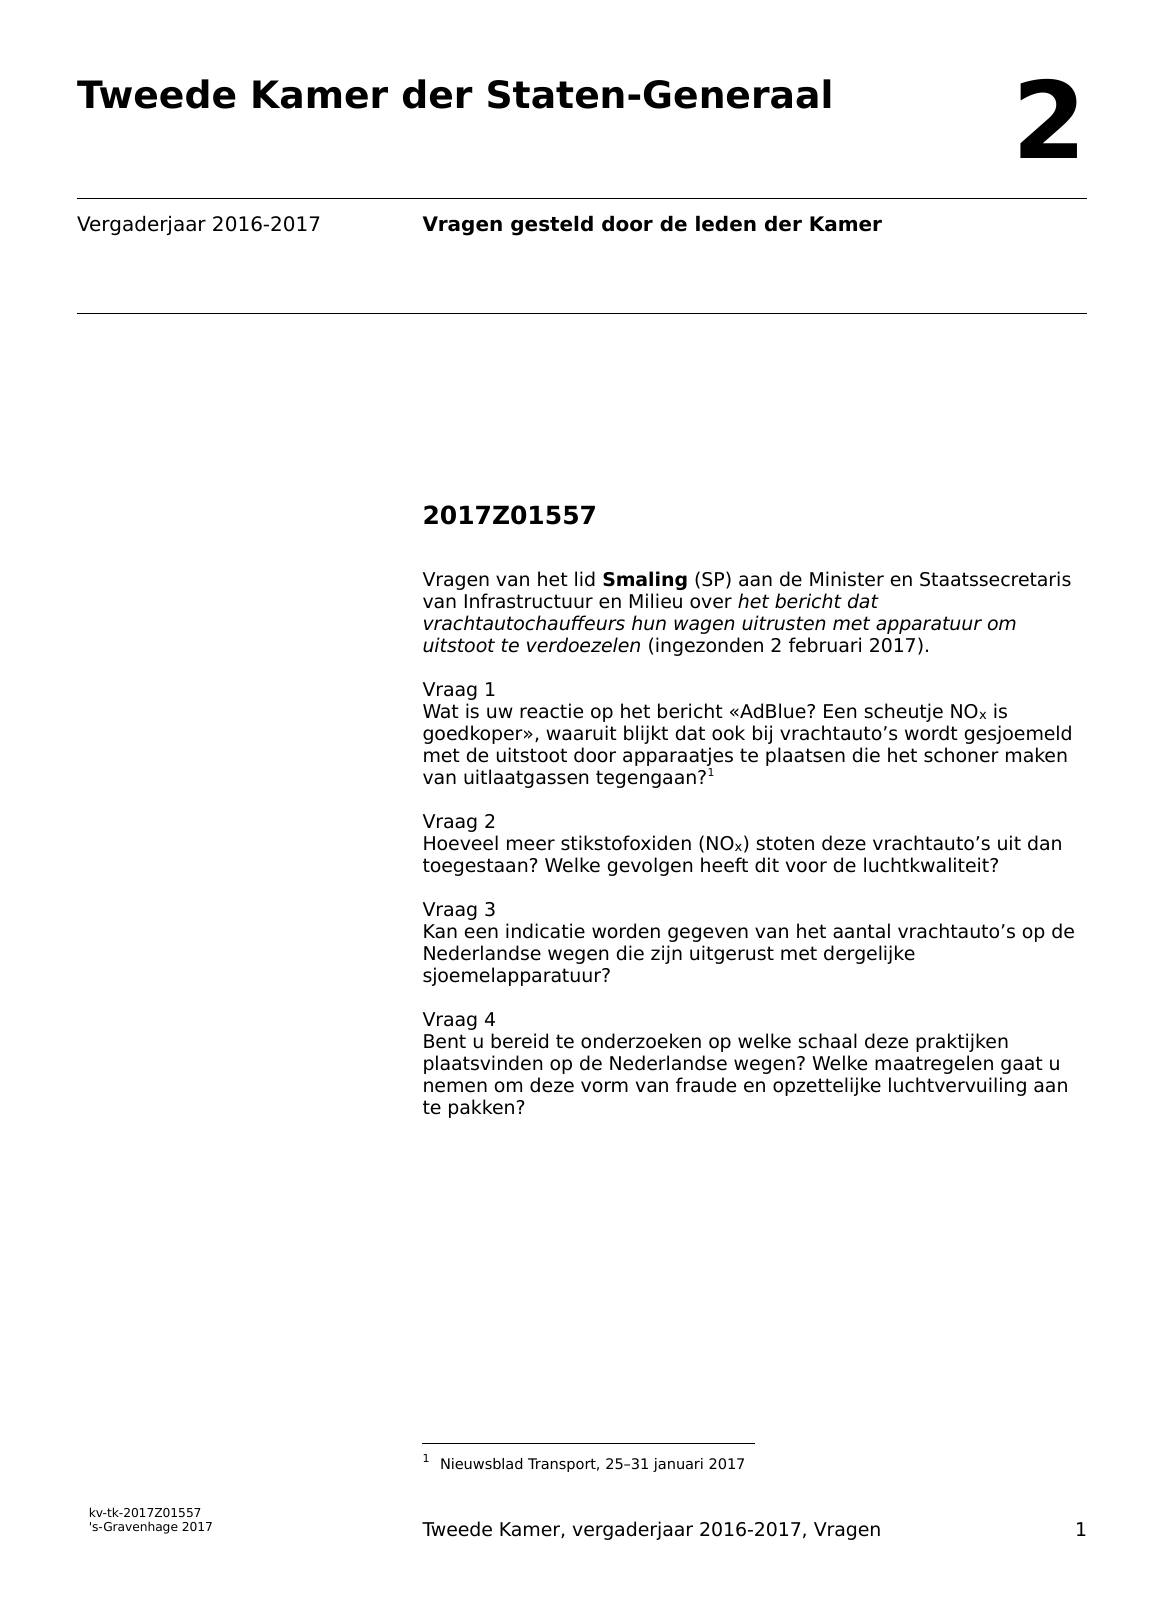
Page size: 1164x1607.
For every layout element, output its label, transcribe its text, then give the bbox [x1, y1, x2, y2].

text Vraag 4 [422, 1009, 1087, 1031]
text Vraag 3 [422, 899, 1087, 921]
text Wat is uw reactie op het bericht «AdBlue? Een scheutje NOx is goedkoper», waaruit blijkt dat ook bij vrachtauto’s wordt gesjoemeld met de uitstoot door apparaatjes te plaatsen die het schoner maken van uitlaatgassen tegengaan? [422, 701, 1087, 789]
table_cell Vergaderjaar 2016-2017 [77, 199, 422, 313]
table_header Tweede Kamer der Staten-Generaal [77, 59, 886, 198]
text kv-tk-2017Z01557 [88, 1506, 323, 1520]
table_header 2 [886, 59, 1087, 198]
table_cell Vragen gesteld door de leden der Kamer [422, 199, 1087, 313]
text Vraag 1 [422, 679, 1087, 701]
text Bent u bereid te onderzoeken op welke schaal deze praktijken plaatsvinden op de Nederlandse wegen? Welke maatregelen gaat u nemen om deze vorm van fraude en opzettelijke luchtvervuiling aan te pakken? [422, 1031, 1087, 1119]
text Kan een indicatie worden gegeven van het aantal vrachtauto’s op de Nederlandse wegen die zijn uitgerust met dergelijke sjoemelapparatuur? [422, 921, 1087, 987]
text Vragen van het lid Smaling (SP) aan de Minister en Staatssecretaris van Infrastructuur en Milieu over het bericht dat vrachtautochauffeurs hun wagen uitrusten met apparatuur om uitstoot te verdoezelen (ingezonden 2 februari 2017). [422, 569, 1087, 657]
text Nieuwsblad Transport, 25–31 januari 2017 [422, 1452, 1087, 1474]
text Vraag 2 [422, 811, 1087, 833]
text Hoeveel meer stikstofoxiden (NOx) stoten deze vrachtauto’s uit dan toegestaan? Welke gevolgen heeft dit voor de luchtkwaliteit? [422, 833, 1087, 877]
text 's-Gravenhage 2017 [88, 1520, 323, 1534]
text 2017Z01557 [422, 501, 1087, 531]
